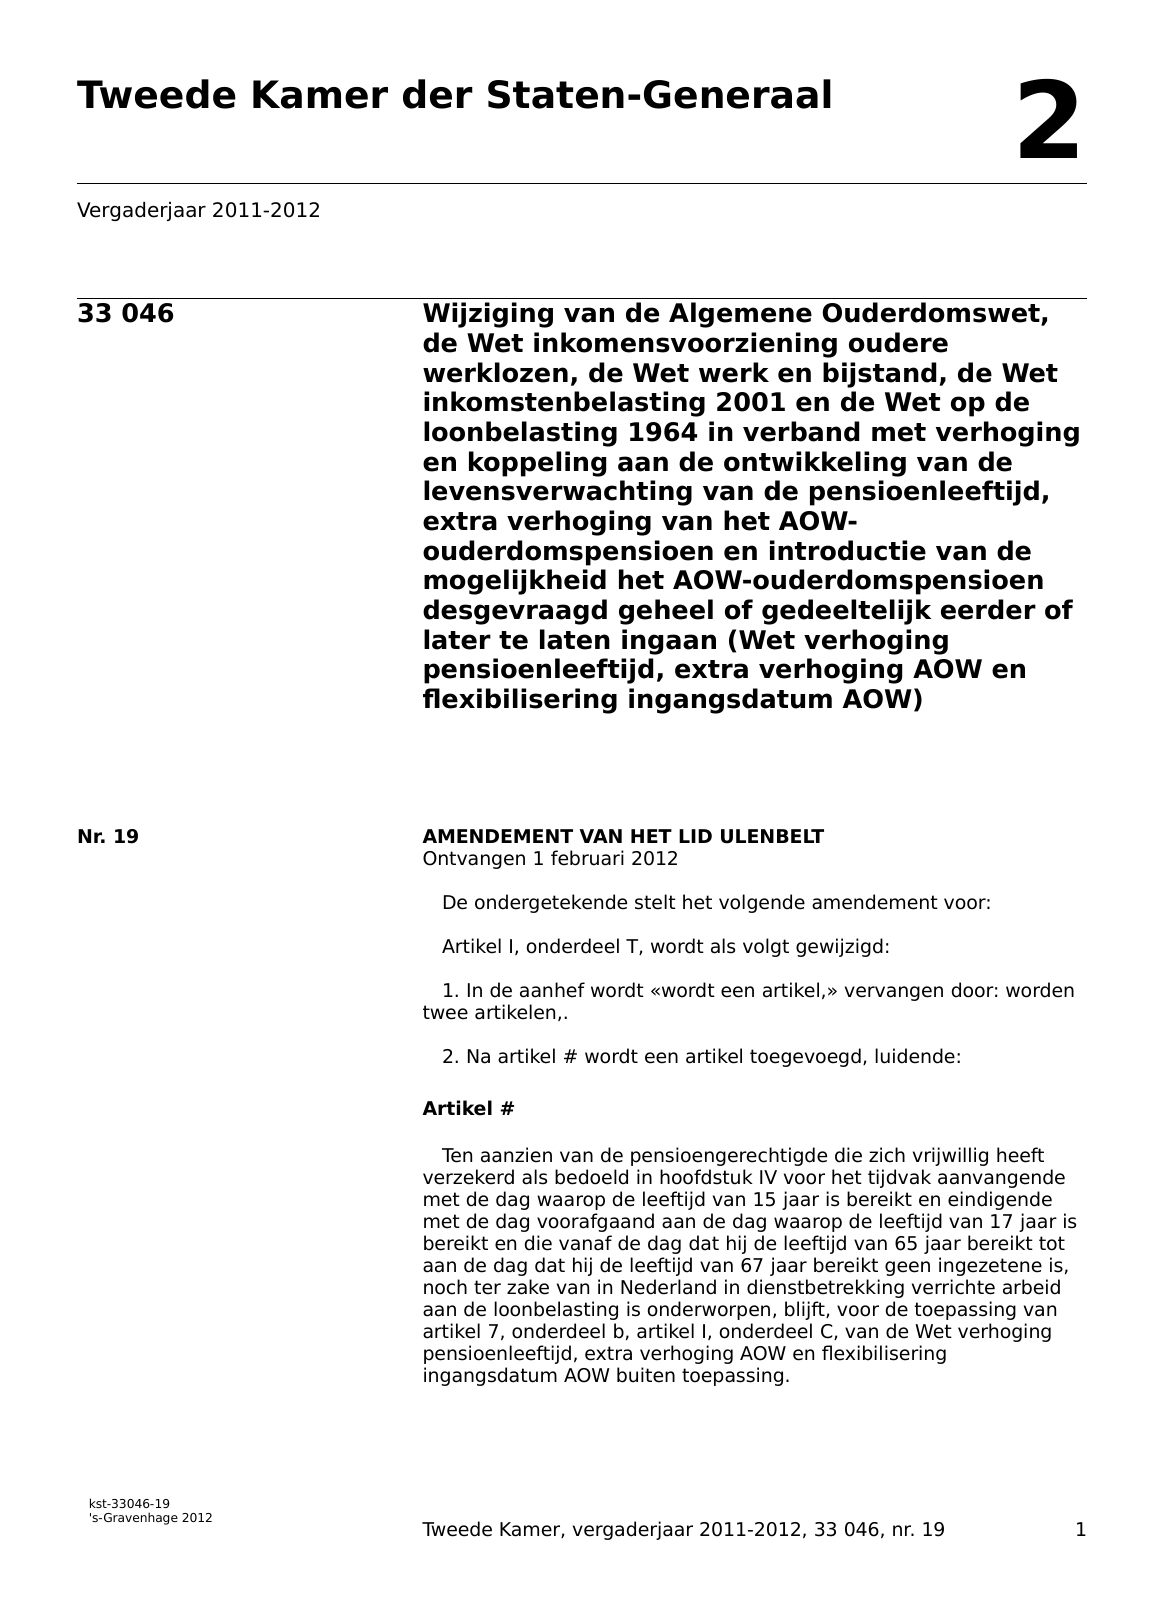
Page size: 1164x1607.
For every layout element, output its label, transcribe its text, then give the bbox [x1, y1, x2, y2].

text Ontvangen 1 februari 2012 [422, 848, 1087, 869]
subtitle 33 046 Wijziging van de Algemene Ouderdomswet, de Wet inkomensvoorziening oudere werklozen, de Wet werk en bijstand, de Wet inkomstenbelasting 2001 en de Wet op de loonbelasting 1964 in verband met verhoging en koppeling aan de ontwikkeling van de levensverwachting van de pensioenleeftijd, extra verhoging van het AOW-ouderdomspensioen en introductie van de mogelijkheid het AOW-ouderdomspensioen desgevraagd geheel of gedeeltelijk eerder of later te laten ingaan (Wet verhoging pensioenleeftijd, extra verhoging AOW en flexibilisering ingangsdatum AOW) [77, 299, 1087, 714]
text 's-Gravenhage 2012 [88, 1511, 323, 1525]
text Ten aanzien van de pensioengerechtigde die zich vrijwillig heeft verzekerd als bedoeld in hoofdstuk IV voor het tijdvak aanvangende met de dag waarop de leeftijd van 15 jaar is bereikt en eindigende met de dag voorafgaand aan de dag waarop de leeftijd van 17 jaar is bereikt en die vanaf de dag dat hij de leeftijd van 65 jaar bereikt tot aan de dag dat hij de leeftijd van 67 jaar bereikt geen ingezetene is, noch ter zake van in Nederland in dienstbetrekking verrichte arbeid aan de loonbelasting is onderworpen, blijft, voor de toepassing van artikel 7, onderdeel b, artikel I, onderdeel C, van de Wet verhoging pensioenleeftijd, extra verhoging AOW en flexibilisering ingangsdatum AOW buiten toepassing. [422, 1145, 1087, 1387]
text kst-33046-19 [88, 1497, 323, 1511]
table_cell Vergaderjaar 2011-2012 [77, 184, 1087, 298]
text Artikel I, onderdeel T, wordt als volgt gewijzigd: [422, 936, 1087, 958]
text De ondergetekende stelt het volgende amendement voor: [422, 892, 1087, 914]
table_header Tweede Kamer der Staten-Generaal [77, 59, 886, 183]
subtitle Artikel # [422, 1098, 1087, 1120]
table_header 2 [886, 59, 1087, 183]
text 1. In de aanhef wordt «wordt een artikel,» vervangen door: worden twee artikelen,. [422, 980, 1087, 1024]
text 2. Na artikel # wordt een artikel toegevoegd, luidende: [422, 1046, 1087, 1068]
subtitle Nr. 19 AMENDEMENT VAN HET LID ULENBELT [77, 826, 1087, 848]
